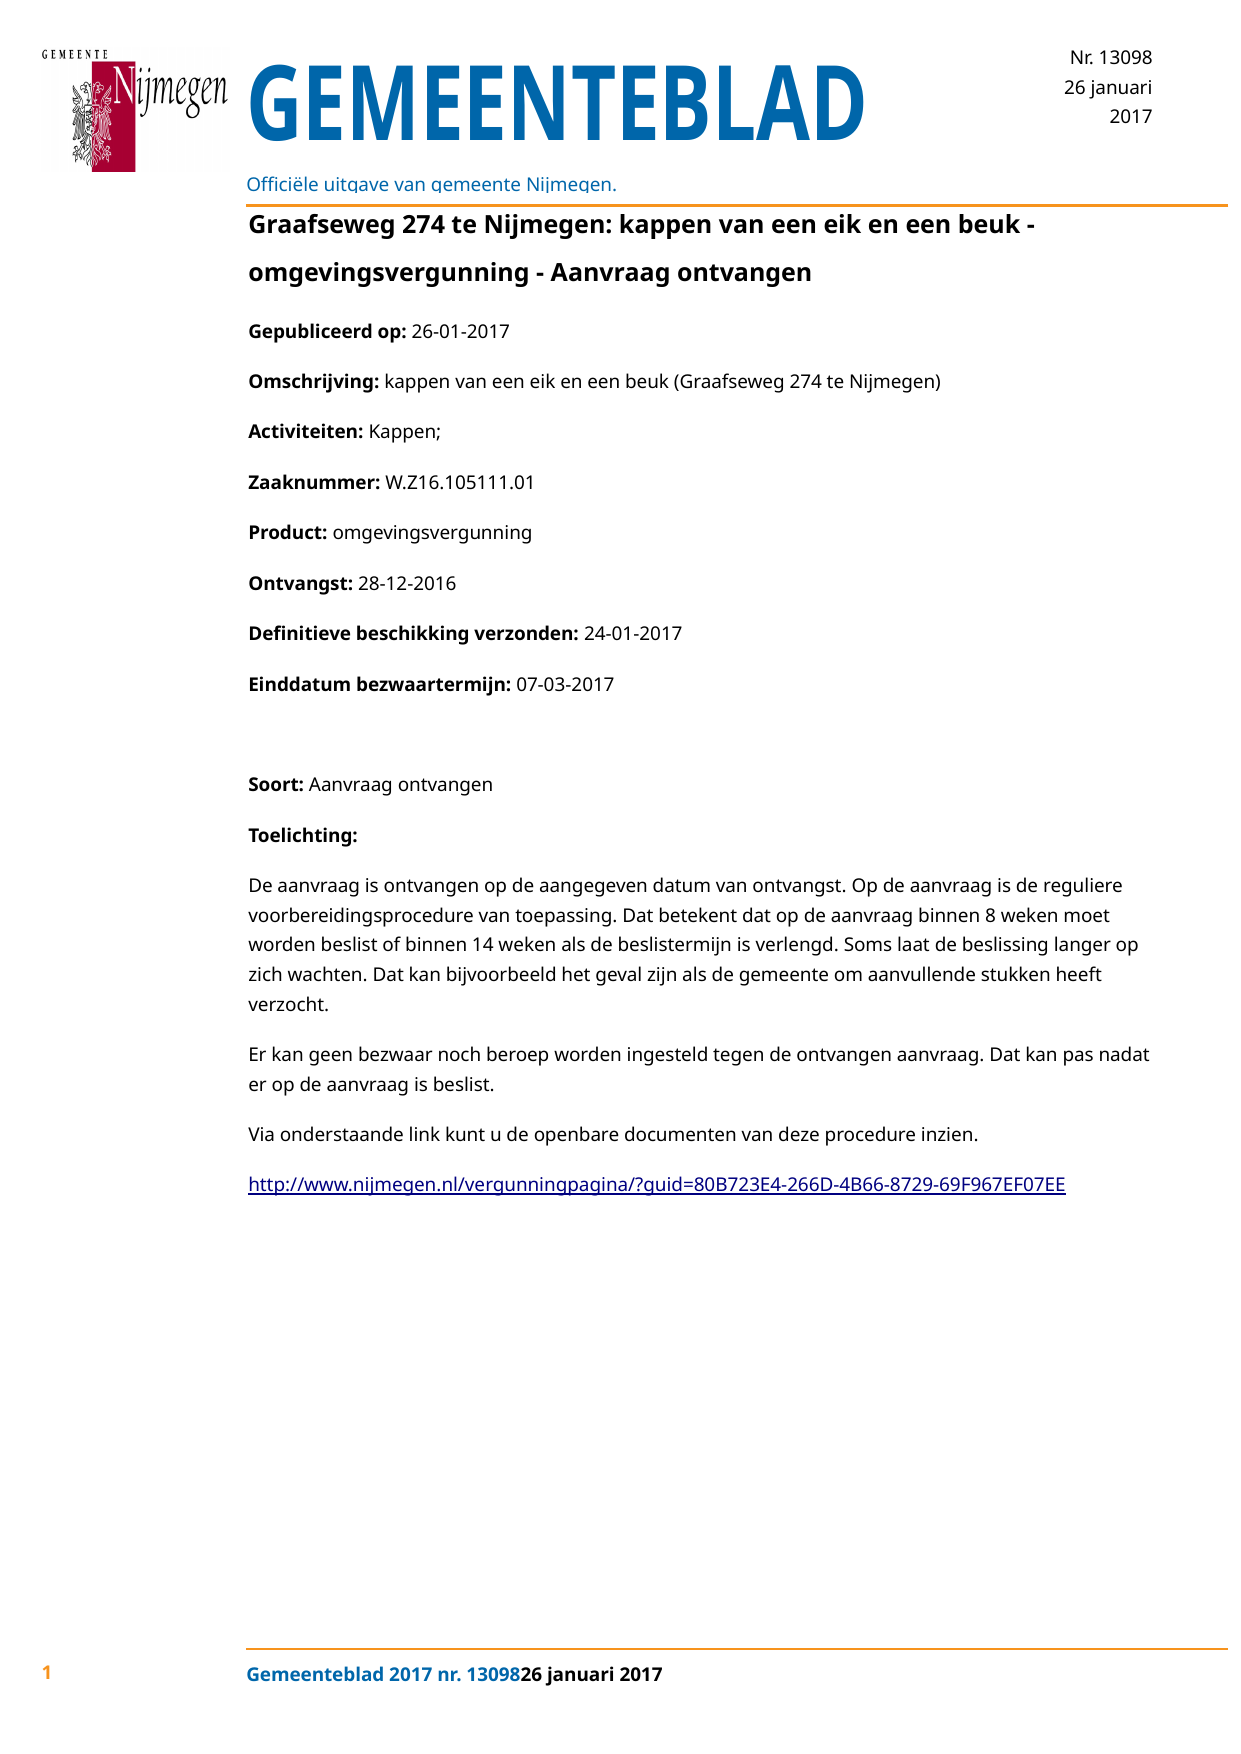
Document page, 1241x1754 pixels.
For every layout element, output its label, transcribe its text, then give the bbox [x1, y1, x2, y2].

text Er kan geen bezwaar noch beroep worden ingesteld tegen de ontvangen aanvraag. Dat kan pas nadat er op de aanvraag is beslist. [248, 1041, 1152, 1097]
text http://www.nijmegen.nl/vergunningpagina/?guid=80B723E4-266D-4B66-8729-69F967EF07EE [248, 1172, 1152, 1197]
text Soort: Aanvraag ontvangen [248, 772, 1152, 797]
text Zaaknummer: W.Z16.105111.01 [248, 469, 1152, 495]
text Toelichting: [248, 822, 1152, 848]
picture [41, 47, 231, 172]
text Product: omgevingsvergunning [248, 519, 1152, 545]
text Graafseweg 274 te Nijmegen: kappen van een eik en een beuk - omgevingsvergunning - Aanvraag ontvangen [248, 207, 1152, 288]
text Ontvangst: 28-12-2016 [248, 570, 1152, 596]
text Definitieve beschikking verzonden: 24-01-2017 [248, 620, 1152, 646]
text Einddatum bezwaartermijn: 07-03-2017 [248, 671, 1152, 697]
text De aanvraag is ontvangen op de aangegeven datum van ontvangst. Op de aanvraag is de reguliere voorbereidingsprocedure van toepassing. Dat betekent dat op de aanvraag binnen 8 weken moet worden beslist of binnen 14 weken als de beslistermijn is verlengd. Soms laat de beslissing langer op zich wachten. Dat kan bijvoorbeeld het geval zijn als de gemeente om aanvullende stukken heeft verzocht. [248, 872, 1152, 1017]
text Activiteiten: Kappen; [248, 419, 1152, 444]
text Gepubliceerd op: 26-01-2017 [248, 318, 1152, 344]
text Via onderstaande link kunt u de openbare documenten van deze procedure inzien. [248, 1121, 1152, 1147]
text Omschrijving: kappen van een eik en een beuk (Graafseweg 274 te Nijmegen) [248, 368, 1152, 394]
